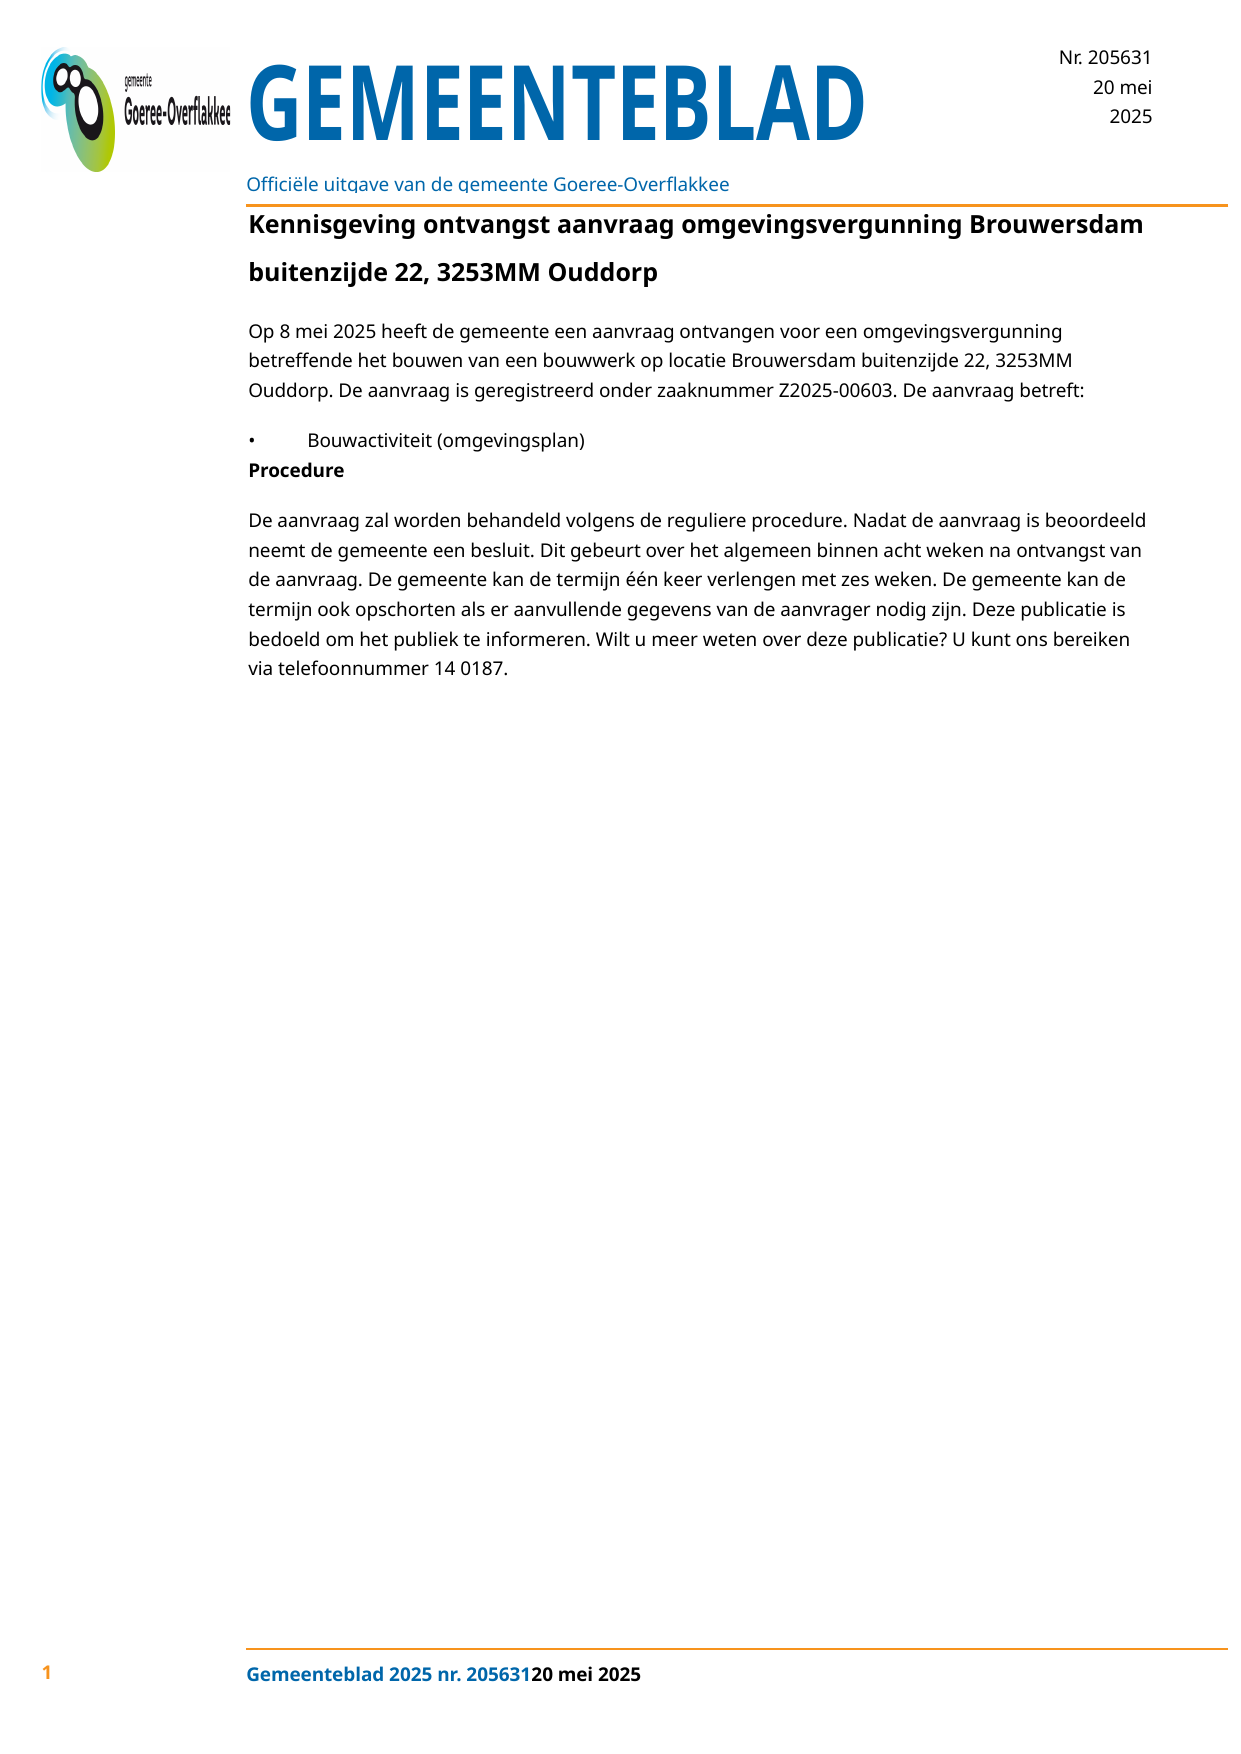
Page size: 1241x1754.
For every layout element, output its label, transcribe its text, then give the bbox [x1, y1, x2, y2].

text Kennisgeving ontvangst aanvraag omgevingsvergunning Brouwersdam buitenzijde 22, 3253MM Ouddorp [248, 207, 1152, 288]
text De aanvraag zal worden behandeld volgens de reguliere procedure. Nadat de aanvraag is beoordeeld neemt de gemeente een besluit. Dit gebeurt over het algemeen binnen acht weken na ontvangst van de aanvraag. De gemeente kan de termijn één keer verlengen met zes weken. De gemeente kan de termijn ook opschorten als er aanvullende gegevens van de aanvrager nodig zijn. Deze publicatie is bedoeld om het publiek te informeren. Wilt u meer weten over deze publicatie? U kunt ons bereiken via telefoonnummer 14 0187. [248, 507, 1152, 681]
picture [41, 47, 231, 172]
text Procedure [248, 457, 1152, 483]
text Op 8 mei 2025 heeft de gemeente een aanvraag ontvangen voor een omgevingsvergunning betreffende het bouwen van een bouwwerk op locatie Brouwersdam buitenzijde 22, 3253MM Ouddorp. De aanvraag is geregistreerd onder zaaknummer Z2025-00603. De aanvraag betreft: [248, 318, 1152, 403]
list Bouwactiviteit (omgevingsplan) [248, 427, 1152, 453]
